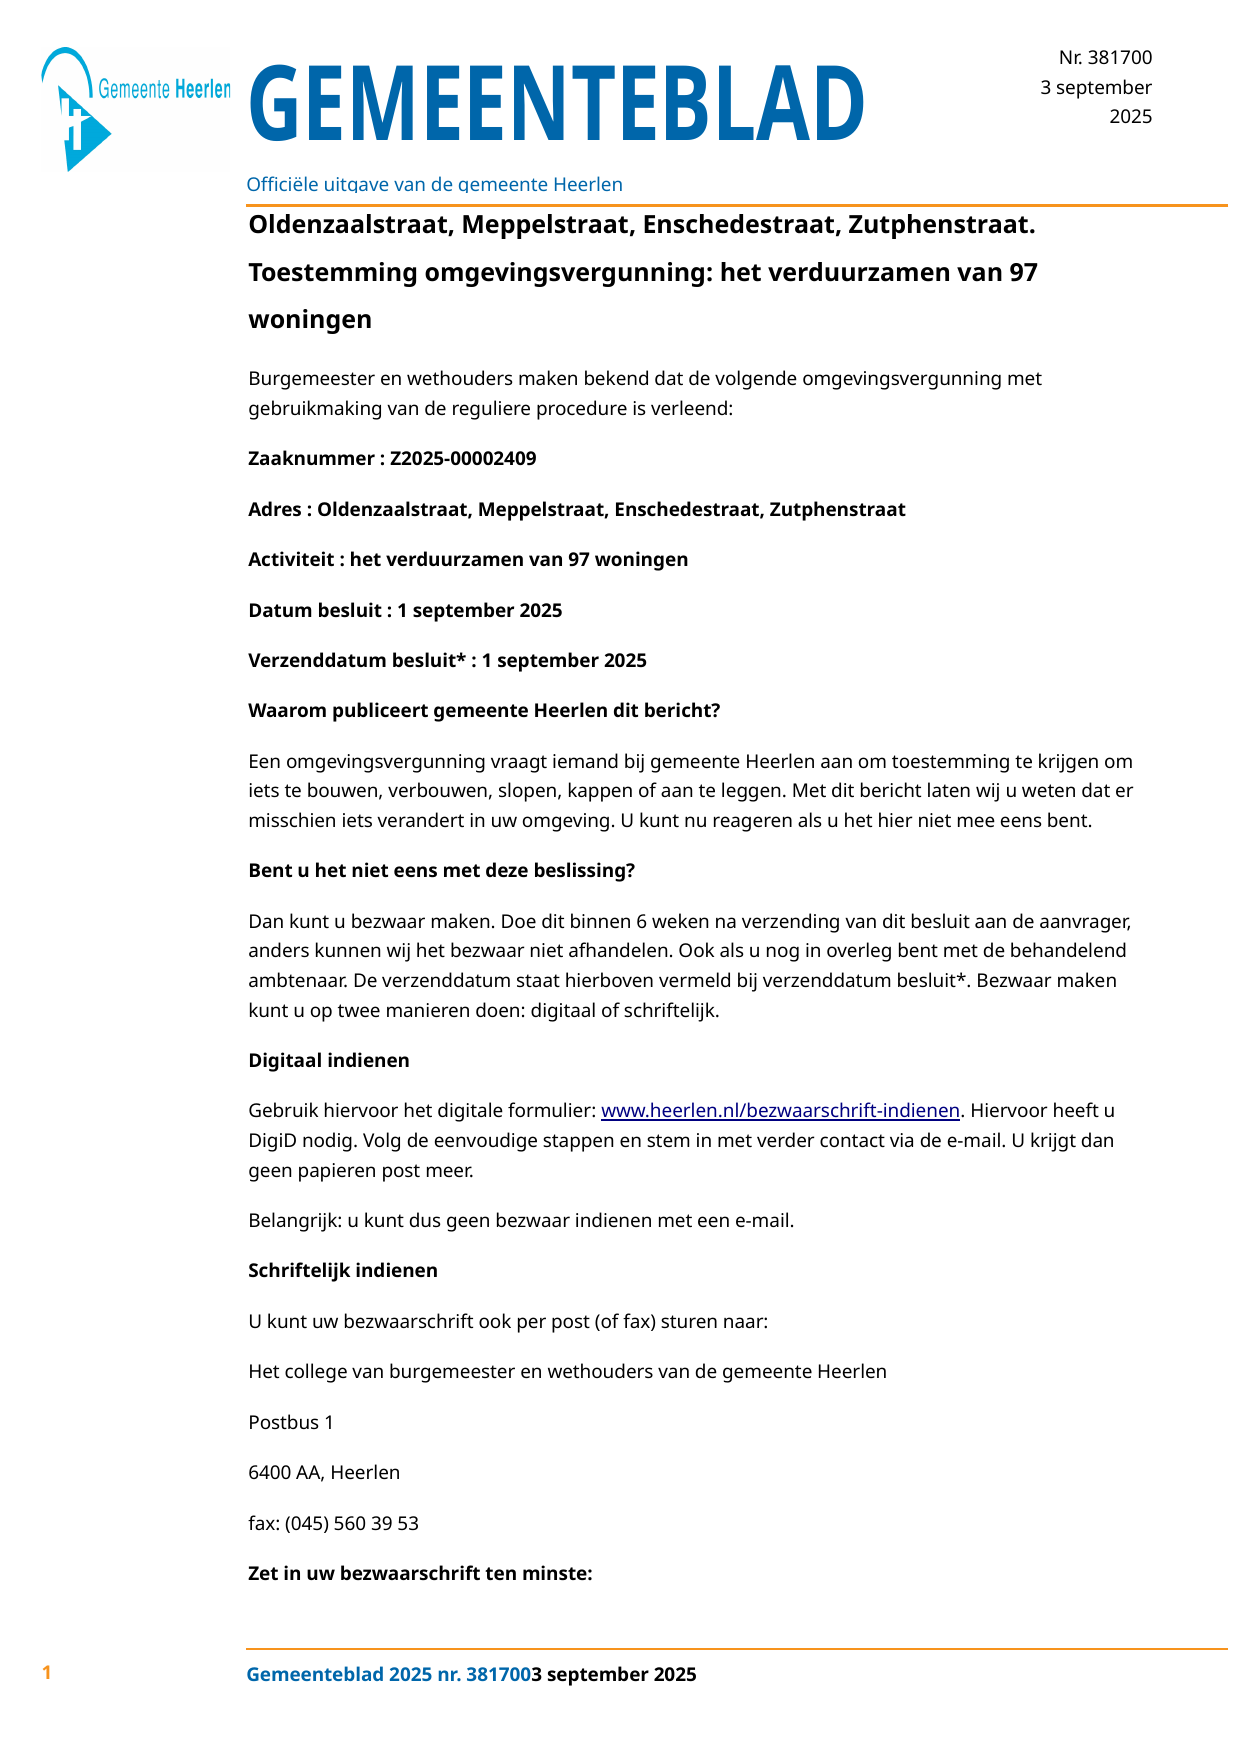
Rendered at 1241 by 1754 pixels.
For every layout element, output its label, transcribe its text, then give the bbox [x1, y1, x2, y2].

picture [41, 47, 231, 172]
text Datum besluit : 1 september 2025 [248, 597, 1152, 622]
text Het college van burgemeester en wethouders van de gemeente Heerlen [248, 1358, 1152, 1384]
text fax: (045) 560 39 53 [248, 1510, 1152, 1535]
text Activiteit : het verduurzamen van 97 woningen [248, 546, 1152, 572]
text Oldenzaalstraat, Meppelstraat, Enschedestraat, Zutphenstraat. Toestemming omgevingsvergunning: het verduurzamen van 97 woningen [248, 207, 1152, 336]
text Belangrijk: u kunt dus geen bezwaar indienen met een e-mail. [248, 1207, 1152, 1233]
text 6400 AA, Heerlen [248, 1459, 1152, 1485]
picture [41, 47, 59, 70]
text Dan kunt u bezwaar maken. Doe dit binnen 6 weken na verzending van dit besluit aan de aanvrager, anders kunnen wij het bezwaar niet afhandelen. Ook als u nog in overleg bent met de behandelend ambtenaar. De verzenddatum staat hierboven vermeld bij verzenddatum besluit*. Bezwaar maken kunt u op twee manieren doen: digitaal of schriftelijk. [248, 908, 1152, 1022]
text U kunt uw bezwaarschrift ook per post (of fax) sturen naar: [248, 1308, 1152, 1334]
text Een omgevingsvergunning vraagt iemand bij gemeente Heerlen aan om toestemming te krijgen om iets te bouwen, verbouwen, slopen, kappen of aan te leggen. Met dit bericht laten wij u weten dat er misschien iets verandert in uw omgeving. U kunt nu reageren als u het hier niet mee eens bent. [248, 748, 1152, 833]
text Gebruik hiervoor het digitale formulier: www.heerlen.nl/bezwaarschrift-indienen. Hiervoor heeft u DigiD nodig. Volg de eenvoudige stappen en stem in met verder contact via de e-mail. U krijgt dan geen papieren post meer. [248, 1098, 1152, 1182]
text Adres : Oldenzaalstraat, Meppelstraat, Enschedestraat, Zutphenstraat [248, 496, 1152, 522]
text Burgemeester en wethouders maken bekend dat de volgende omgevingsvergunning met gebruikmaking van de reguliere procedure is verleend: [248, 366, 1152, 421]
text Schriftelijk indienen [248, 1258, 1152, 1283]
text Verzenddatum besluit* : 1 september 2025 [248, 647, 1152, 673]
text Zet in uw bezwaarschrift ten minste: [248, 1560, 1152, 1586]
text Bent u het niet eens met deze beslissing? [248, 858, 1152, 883]
text Postbus 1 [248, 1409, 1152, 1434]
text Waarom publiceert gemeente Heerlen dit bericht? [248, 698, 1152, 723]
text Zaaknummer : Z2025-00002409 [248, 446, 1152, 471]
text Digitaal indienen [248, 1047, 1152, 1073]
